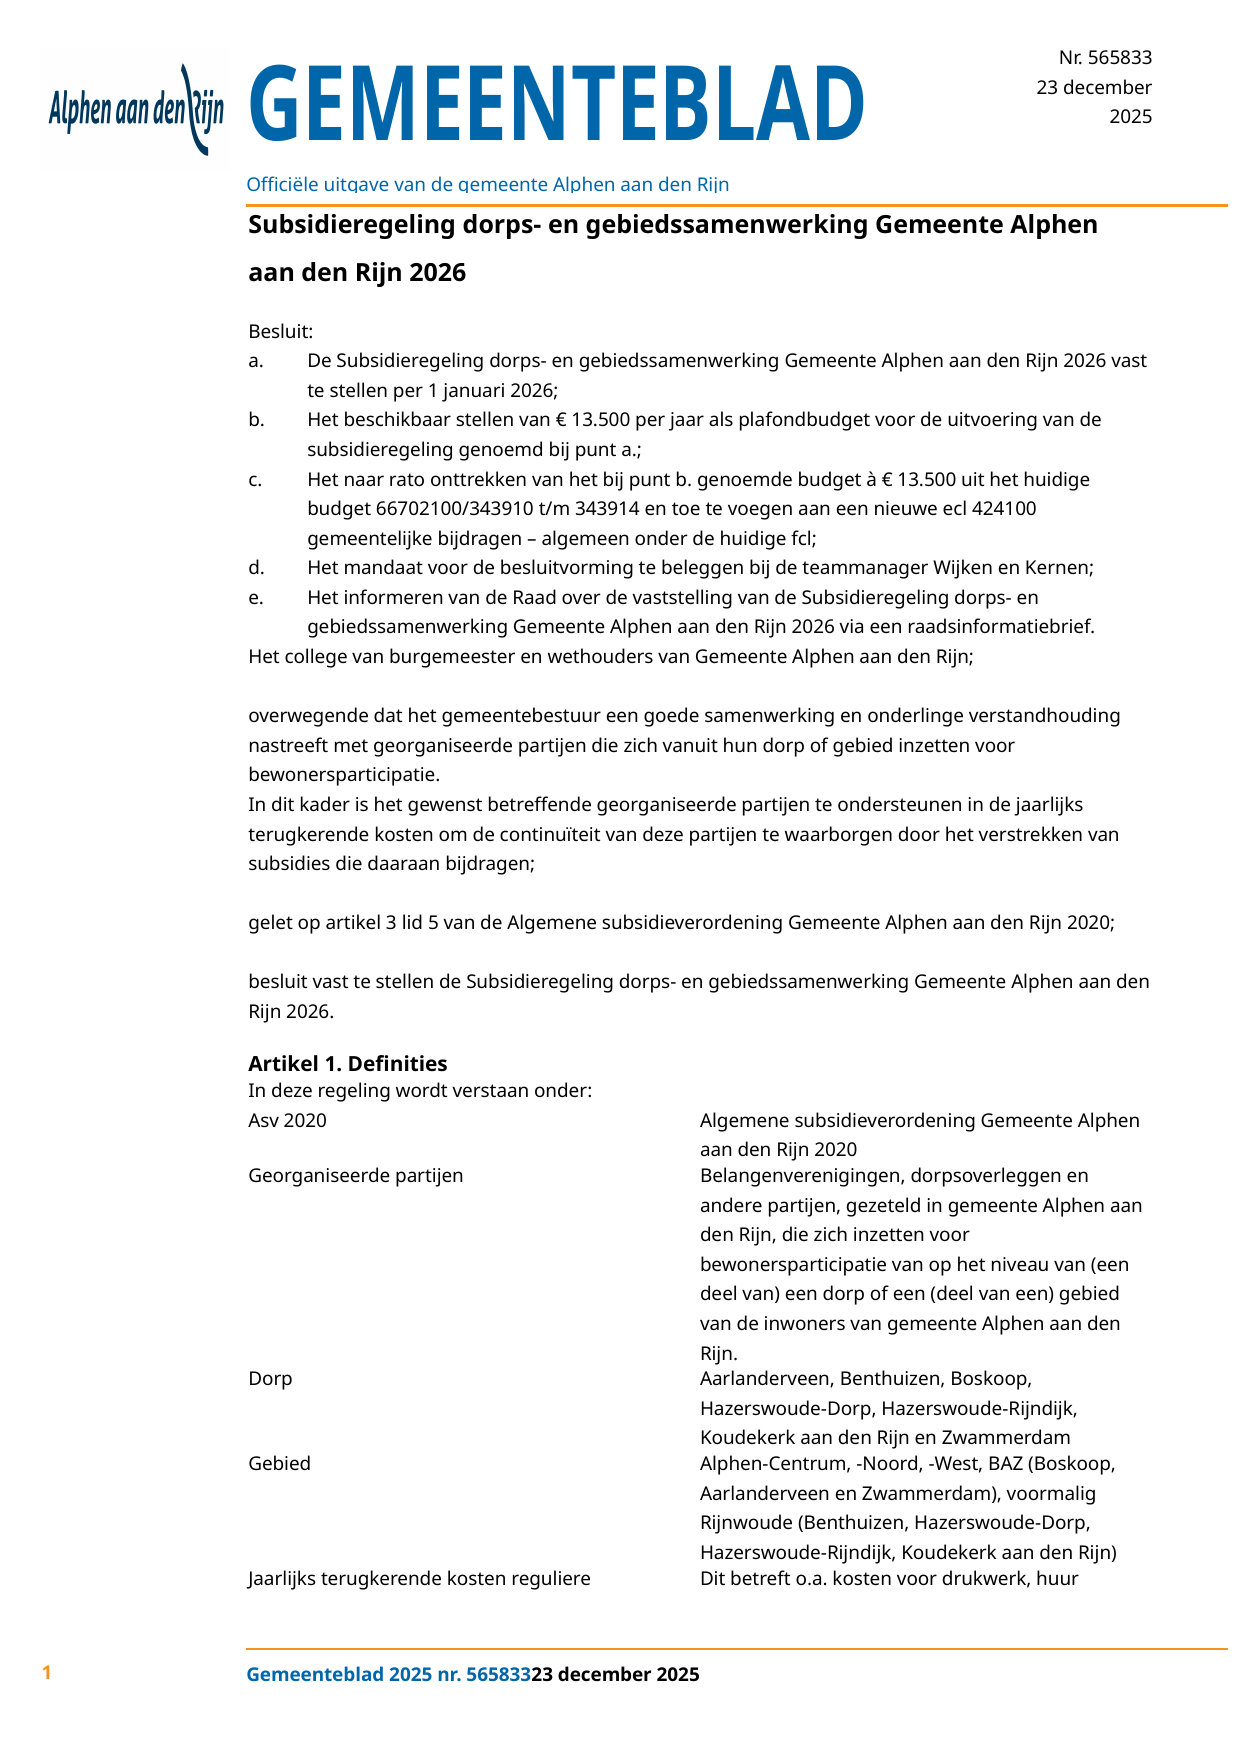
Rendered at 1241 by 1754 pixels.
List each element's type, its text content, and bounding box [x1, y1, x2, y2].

table_cell Aarlanderveen, Benthuizen, Boskoop, Hazerswoude-Dorp, Hazerswoude-Rijndijk, Koudekerk aan den Rijn en Zwammerdam [700, 1365, 1152, 1450]
text Artikel 1. Definities [248, 1049, 1152, 1077]
text In deze regeling wordt verstaan onder: [248, 1077, 1152, 1103]
list De Subsidieregeling dorps- en gebiedssamenwerking Gemeente Alphen aan den Rijn 2026 vast te stellen per 1 januari 2026; [248, 347, 1152, 403]
table_cell Gebied [248, 1450, 700, 1565]
text Het college van burgemeester en wethouders van Gemeente Alphen aan den Rijn; [248, 643, 1152, 669]
table_cell Georganiseerde partijen [248, 1162, 700, 1365]
list Het informeren van de Raad over de vaststelling van de Subsidieregeling dorps- en gebiedssamenwerking Gemeente Alphen aan den Rijn 2026 via een raadsinformatiebrief. [248, 584, 1152, 639]
list Het mandaat voor de besluitvorming te beleggen bij de teammanager Wijken en Kernen; [248, 554, 1152, 580]
table_cell Dit betreft o.a. kosten voor drukwerk, huur [700, 1565, 1152, 1591]
table_header Algemene subsidieverordening Gemeente Alphen aan den Rijn 2020 [700, 1107, 1152, 1162]
text gelet op artikel 3 lid 5 van de Algemene subsidieverordening Gemeente Alphen aan den Rijn 2020; [248, 909, 1152, 935]
list Het naar rato onttrekken van het bij punt b. genoemde budget à € 13.500 uit het huidige budget 66702100/343910 t/m 343914 en toe te voegen aan een nieuwe ecl 424100 gemeentelijke bijdragen – algemeen onder de huidige fcl; [248, 466, 1152, 551]
table_header Asv 2020 [248, 1107, 700, 1162]
text Besluit: [248, 318, 1152, 344]
table_cell Alphen-Centrum, -Noord, -West, BAZ (Boskoop, Aarlanderveen en Zwammerdam), voormalig Rijnwoude (Benthuizen, Hazerswoude-Dorp, Hazerswoude-Rijndijk, Koudekerk aan den Rijn) [700, 1450, 1152, 1565]
picture [41, 47, 231, 172]
text Subsidieregeling dorps- en gebiedssamenwerking Gemeente Alphen aan den Rijn 2026 [248, 207, 1152, 288]
list Het beschikbaar stellen van € 13.500 per jaar als plafondbudget voor de uitvoering van de subsidieregeling genoemd bij punt a.; [248, 407, 1152, 462]
text In dit kader is het gewenst betreffende georganiseerde partijen te ondersteunen in de jaarlijks terugkerende kosten om de continuïteit van deze partijen te waarborgen door het verstrekken van subsidies die daaraan bijdragen; [248, 791, 1152, 876]
table_cell Belangenverenigingen, dorpsoverleggen en andere partijen, gezeteld in gemeente Alphen aan den Rijn, die zich inzetten voor bewonersparticipatie van op het niveau van (een deel van) een dorp of een (deel van een) gebied van de inwoners van gemeente Alphen aan den Rijn. [700, 1162, 1152, 1365]
text besluit vast te stellen de Subsidieregeling dorps- en gebiedssamenwerking Gemeente Alphen aan den Rijn 2026. [248, 969, 1152, 1024]
table_cell Jaarlijks terugkerende kosten reguliere [248, 1565, 700, 1591]
text overwegende dat het gemeentebestuur een goede samenwerking en onderlinge verstandhouding nastreeft met georganiseerde partijen die zich vanuit hun dorp of gebied inzetten voor bewonersparticipatie. [248, 702, 1152, 787]
table_cell Dorp [248, 1365, 700, 1450]
